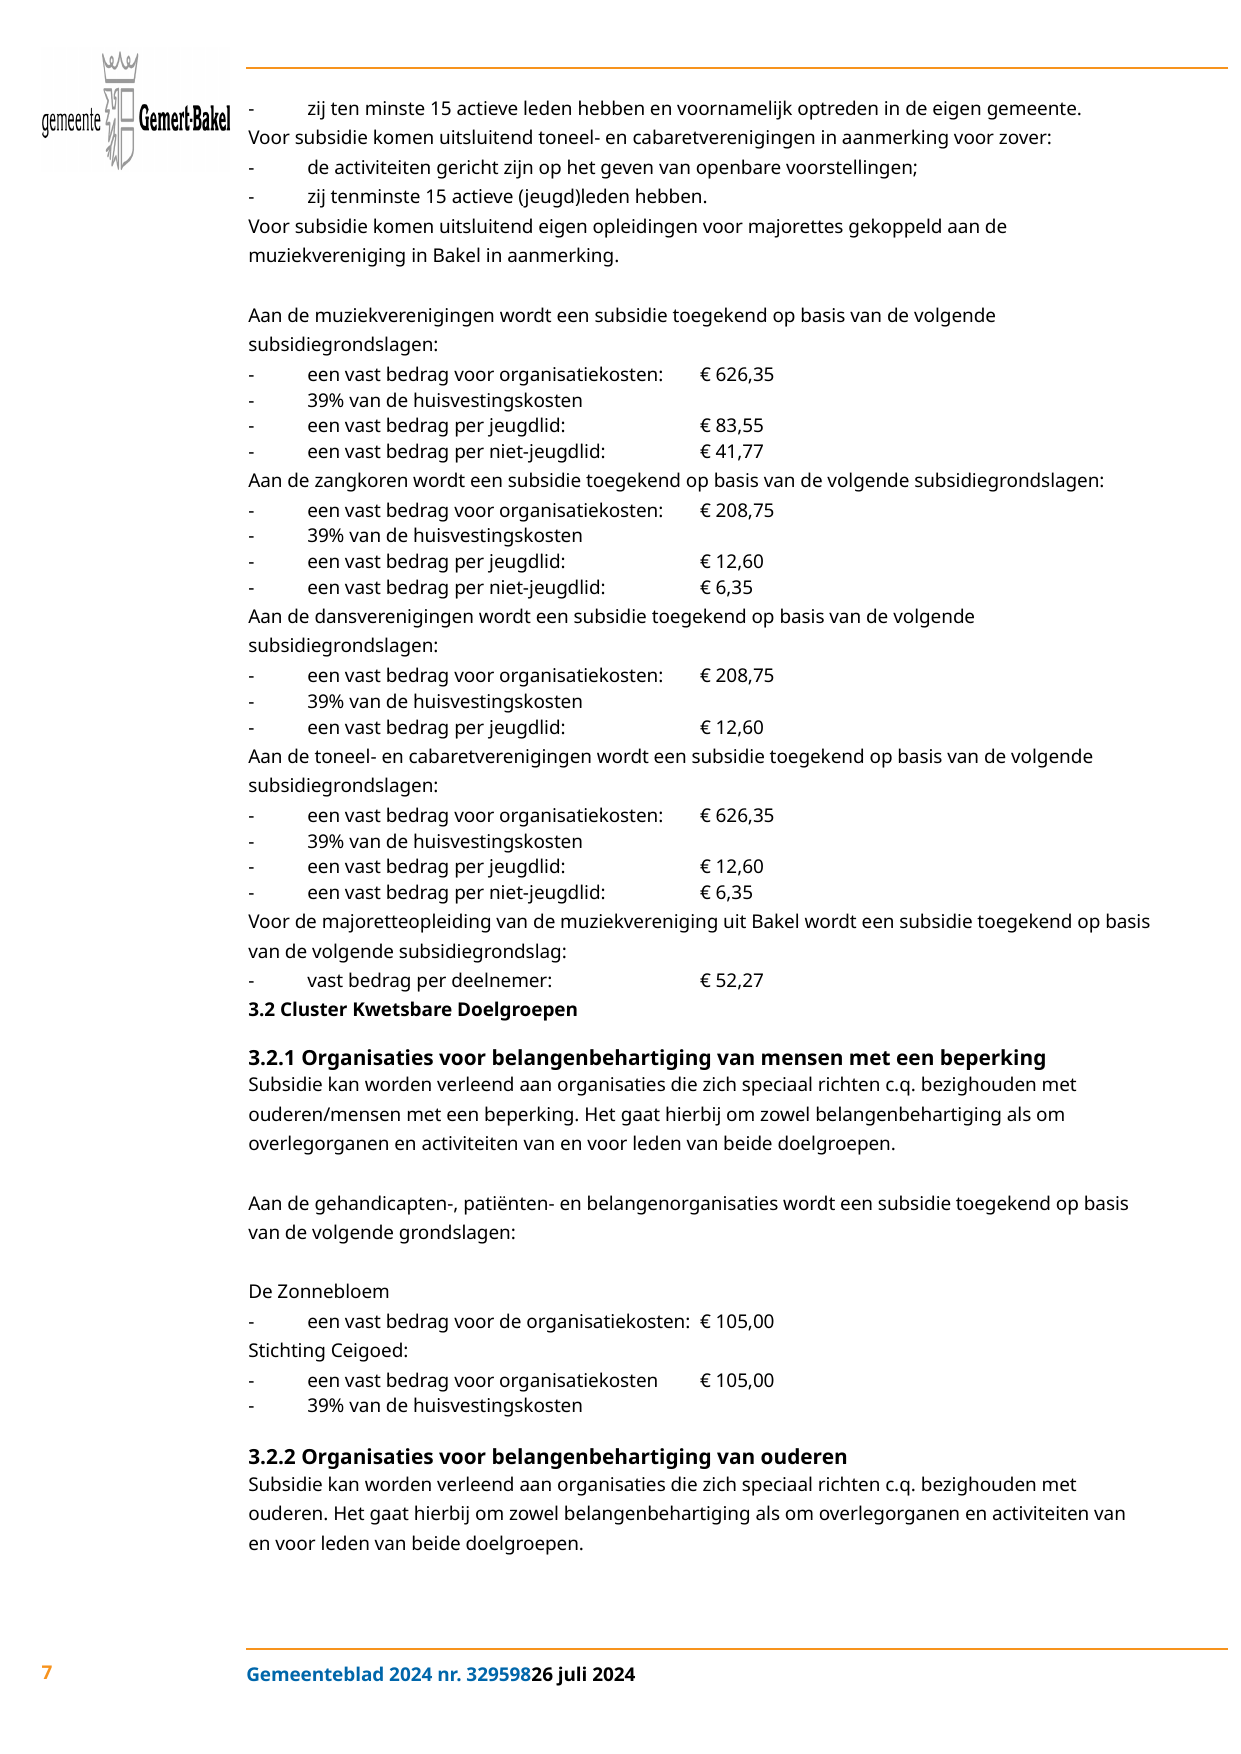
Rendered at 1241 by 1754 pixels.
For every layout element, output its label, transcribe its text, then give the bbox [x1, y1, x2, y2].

table_header € 105,00 [700, 1308, 1152, 1334]
table_header € 208,75 [700, 663, 1152, 688]
table_header € 626,35 [700, 361, 1152, 387]
table_header € 52,27 [700, 968, 1152, 993]
table_cell een vast bedrag per niet-jeugdlid: [248, 438, 700, 464]
table_header een vast bedrag voor organisatiekosten: [248, 497, 700, 523]
list zij ten minste 15 actieve leden hebben en voornamelijk optreden in de eigen gemeente. [248, 95, 1152, 121]
table_cell 39% van de huisvestingskosten [248, 387, 700, 413]
text 3.2.2 Organisaties voor belangenbehartiging van ouderen [248, 1442, 1152, 1471]
table_cell een vast bedrag per niet-jeugdlid: [248, 879, 700, 905]
table_cell 39% van de huisvestingskosten [248, 523, 700, 548]
table_cell € 83,55 [700, 413, 1152, 438]
table_cell een vast bedrag per niet-jeugdlid: [248, 574, 700, 600]
table_header € 208,75 [700, 497, 1152, 523]
table_cell [700, 523, 1152, 548]
text Aan de muziekverenigingen wordt een subsidie toegekend op basis van de volgende subsidiegrondslagen: [248, 302, 1152, 357]
text Subsidie kan worden verleend aan organisaties die zich speciaal richten c.q. bezighouden met ouderen. Het gaat hierbij om zowel belangenbehartiging als om overlegorganen en activiteiten van en voor leden van beide doelgroepen. [248, 1471, 1152, 1556]
table_header vast bedrag per deelnemer: [248, 968, 700, 993]
text Aan de zangkoren wordt een subsidie toegekend op basis van de volgende subsidiegrondslagen: [248, 467, 1152, 493]
table_cell 39% van de huisvestingskosten [248, 1393, 700, 1418]
table_cell een vast bedrag per jeugdlid: [248, 854, 700, 879]
list zij tenminste 15 actieve (jeugd)leden hebben. [248, 183, 1152, 209]
table_cell 39% van de huisvestingskosten [248, 828, 700, 853]
table_cell € 12,60 [700, 714, 1152, 739]
table_cell [700, 688, 1152, 714]
text Aan de gehandicapten-, patiënten- en belangenorganisaties wordt een subsidie toegekend op basis van de volgende grondslagen: [248, 1190, 1152, 1245]
text De Zonnebloem [248, 1278, 1152, 1304]
text 3.2 Cluster Kwetsbare Doelgroepen [248, 996, 1152, 1022]
text Subsidie kan worden verleend aan organisaties die zich speciaal richten c.q. bezighouden met ouderen/mensen met een beperking. Het gaat hierbij om zowel belangenbehartiging als om overlegorganen en activiteiten van en voor leden van beide doelgroepen. [248, 1071, 1152, 1156]
table_header een vast bedrag voor organisatiekosten: [248, 361, 700, 387]
table_header € 626,35 [700, 802, 1152, 828]
table_cell [700, 828, 1152, 853]
table_cell € 12,60 [700, 854, 1152, 879]
table_cell [700, 387, 1152, 413]
list de activiteiten gericht zijn op het geven van openbare voorstellingen; [248, 154, 1152, 180]
table_cell een vast bedrag per jeugdlid: [248, 413, 700, 438]
table_header een vast bedrag voor organisatiekosten: [248, 663, 700, 688]
table_cell een vast bedrag per jeugdlid: [248, 714, 700, 739]
text Voor de majoretteopleiding van de muziekvereniging uit Bakel wordt een subsidie toegekend op basis van de volgende subsidiegrondslag: [248, 908, 1152, 963]
text Aan de dansverenigingen wordt een subsidie toegekend op basis van de volgende subsidiegrondslagen: [248, 603, 1152, 658]
table_header een vast bedrag voor organisatiekosten: [248, 802, 700, 828]
table_header een vast bedrag voor organisatiekosten [248, 1367, 700, 1393]
picture [41, 47, 231, 172]
table_cell [700, 1393, 1152, 1418]
table_cell een vast bedrag per jeugdlid: [248, 549, 700, 574]
text 3.2.1 Organisaties voor belangenbehartiging van mensen met een beperking [248, 1043, 1152, 1071]
table_cell € 6,35 [700, 574, 1152, 600]
text Aan de toneel- en cabaretverenigingen wordt een subsidie toegekend op basis van de volgende subsidiegrondslagen: [248, 743, 1152, 798]
text Voor subsidie komen uitsluitend eigen opleidingen voor majorettes gekoppeld aan de muziekvereniging in Bakel in aanmerking. [248, 213, 1152, 268]
table_header € 105,00 [700, 1367, 1152, 1393]
table_cell € 41,77 [700, 438, 1152, 464]
table_header een vast bedrag voor de organisatiekosten: [248, 1308, 700, 1334]
table_cell 39% van de huisvestingskosten [248, 688, 700, 714]
text Voor subsidie komen uitsluitend toneel- en cabaretverenigingen in aanmerking voor zover: [248, 124, 1152, 150]
text Stichting Ceigoed: [248, 1337, 1152, 1363]
table_cell € 12,60 [700, 549, 1152, 574]
table_cell € 6,35 [700, 879, 1152, 905]
